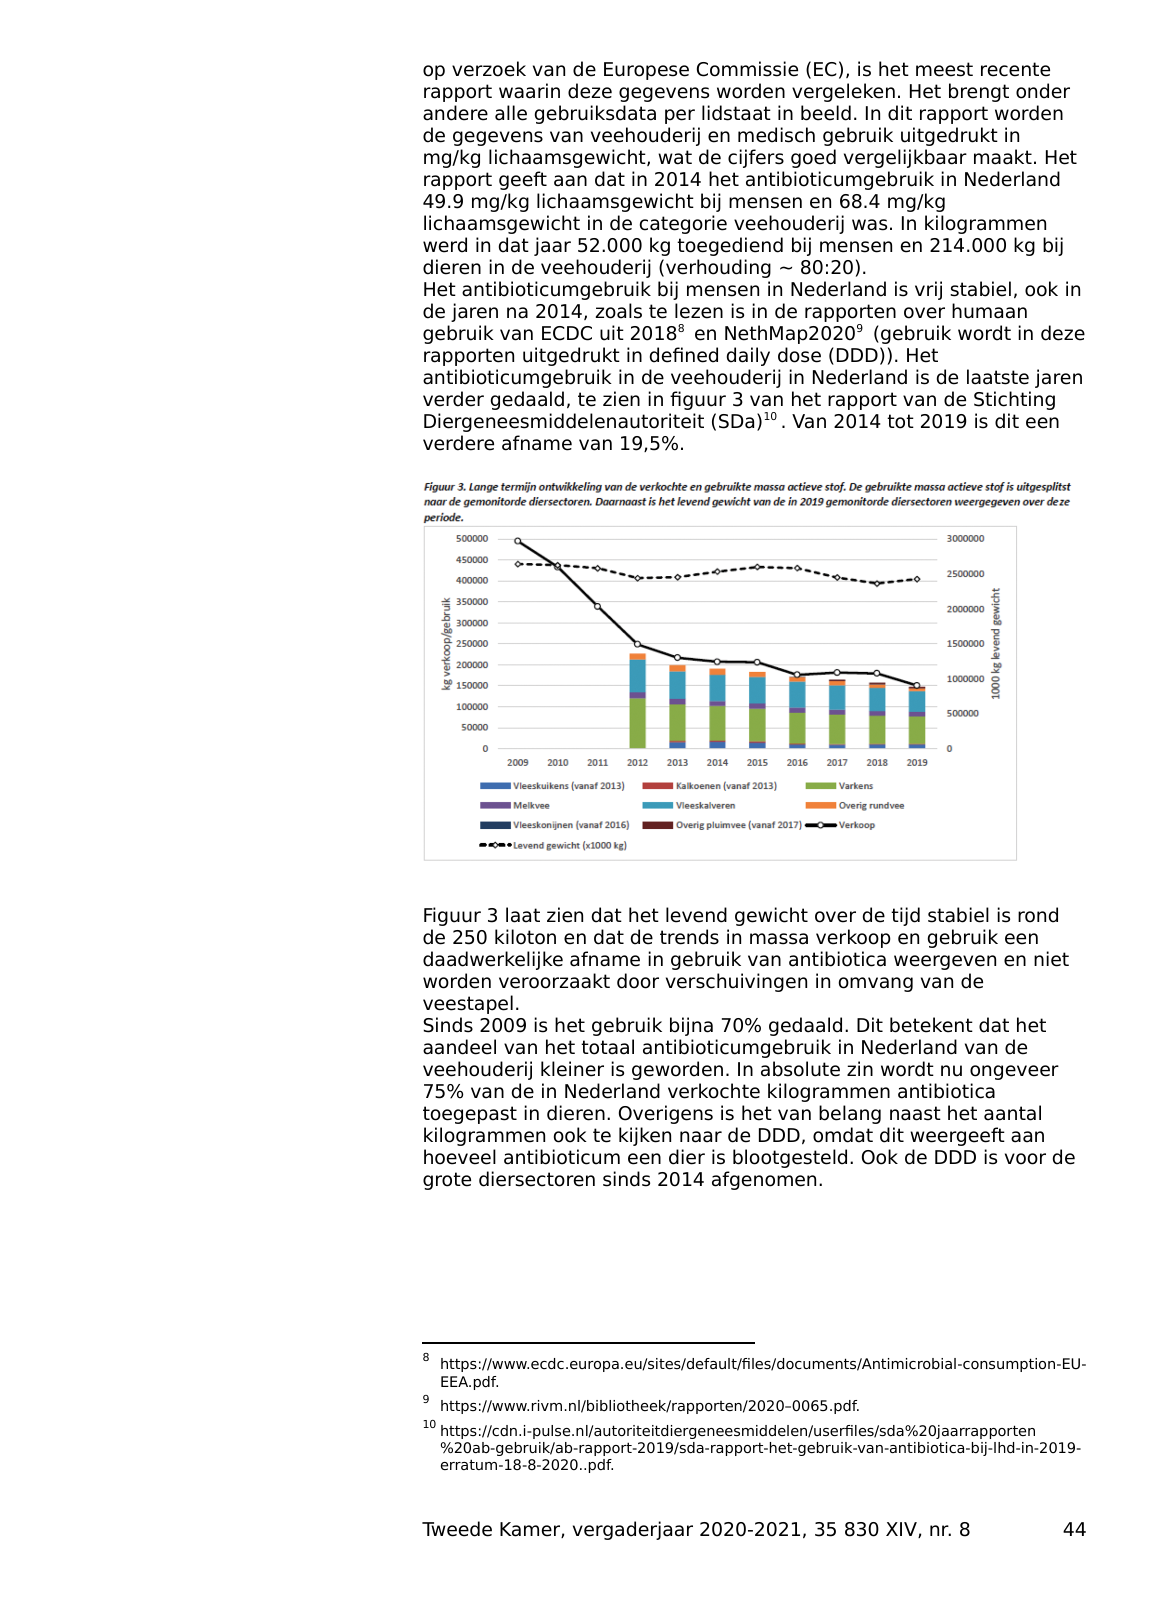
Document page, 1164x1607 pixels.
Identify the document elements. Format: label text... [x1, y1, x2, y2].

text https://www.ecdc.europa.eu/sites/default/files/documents/Antimicrobial-consumption-EU-EEA.pdf. [422, 1352, 1087, 1391]
text Figuur 3 laat zien dat het levend gewicht over de tijd stabiel is rond de 250 kiloton en dat de trends in massa verkoop en gebruik een daadwerkelijke afname in gebruik van antibiotica weergeven en niet worden veroorzaakt door verschuivingen in omvang van de veestapel. [422, 905, 1087, 1015]
text Sinds 2009 is het gebruik bijna 70% gedaald. Dit betekent dat het aandeel van het totaal antibioticumgebruik in Nederland van de veehouderij kleiner is geworden. In absolute zin wordt nu ongeveer 75% van de in Nederland verkochte kilogrammen antibiotica toegepast in dieren. Overigens is het van belang naast het aantal kilogrammen ook te kijken naar de DDD, omdat dit weergeeft aan hoeveel antibioticum een dier is blootgesteld. Ook de DDD is voor de grote diersectoren sinds 2014 afgenomen. [422, 1015, 1087, 1191]
text op verzoek van de Europese Commissie (EC), is het meest recente rapport waarin deze gegevens worden vergeleken. Het brengt onder andere alle gebruiksdata per lidstaat in beeld. In dit rapport worden de gegevens van veehouderij en medisch gebruik uitgedrukt in mg/kg lichaamsgewicht, wat de cijfers goed vergelijkbaar maakt. Het rapport geeft aan dat in 2014 het antibioticumgebruik in Nederland 49.9 mg/kg lichaamsgewicht bij mensen en 68.4 mg/kg lichaamsgewicht in de categorie veehouderij was. In kilogrammen werd in dat jaar 52.000 kg toegediend bij mensen en 214.000 kg bij dieren in de veehouderij (verhouding ~ 80:20). [422, 59, 1087, 279]
text Het antibioticumgebruik bij mensen in Nederland is vrij stabiel, ook in de jaren na 2014, zoals te lezen is in de rapporten over humaan gebruik van ECDC uit 2018 en NethMap2020 (gebruik wordt in deze rapporten uitgedrukt in defined daily dose (DDD)). Het antibioticumgebruik in de veehouderij in Nederland is de laatste jaren verder gedaald, te zien in figuur 3 van het rapport van de Stichting Diergeneesmiddelenautoriteit (SDa). Van 2014 tot 2019 is dit een verdere afname van 19,5%. [422, 279, 1087, 455]
text https://cdn.i-pulse.nl/autoriteitdiergeneesmiddelen/userfiles/sda%20jaarrapporten%20ab-gebruik/ab-rapport-2019/sda-rapport-het-gebruik-van-antibiotica-bij-lhd-in-2019-erratum-18-8-2020..pdf. [422, 1418, 1087, 1474]
text https://www.rivm.nl/bibliotheek/rapporten/2020–0065.pdf. [422, 1393, 1087, 1416]
picture [422, 476, 1072, 861]
